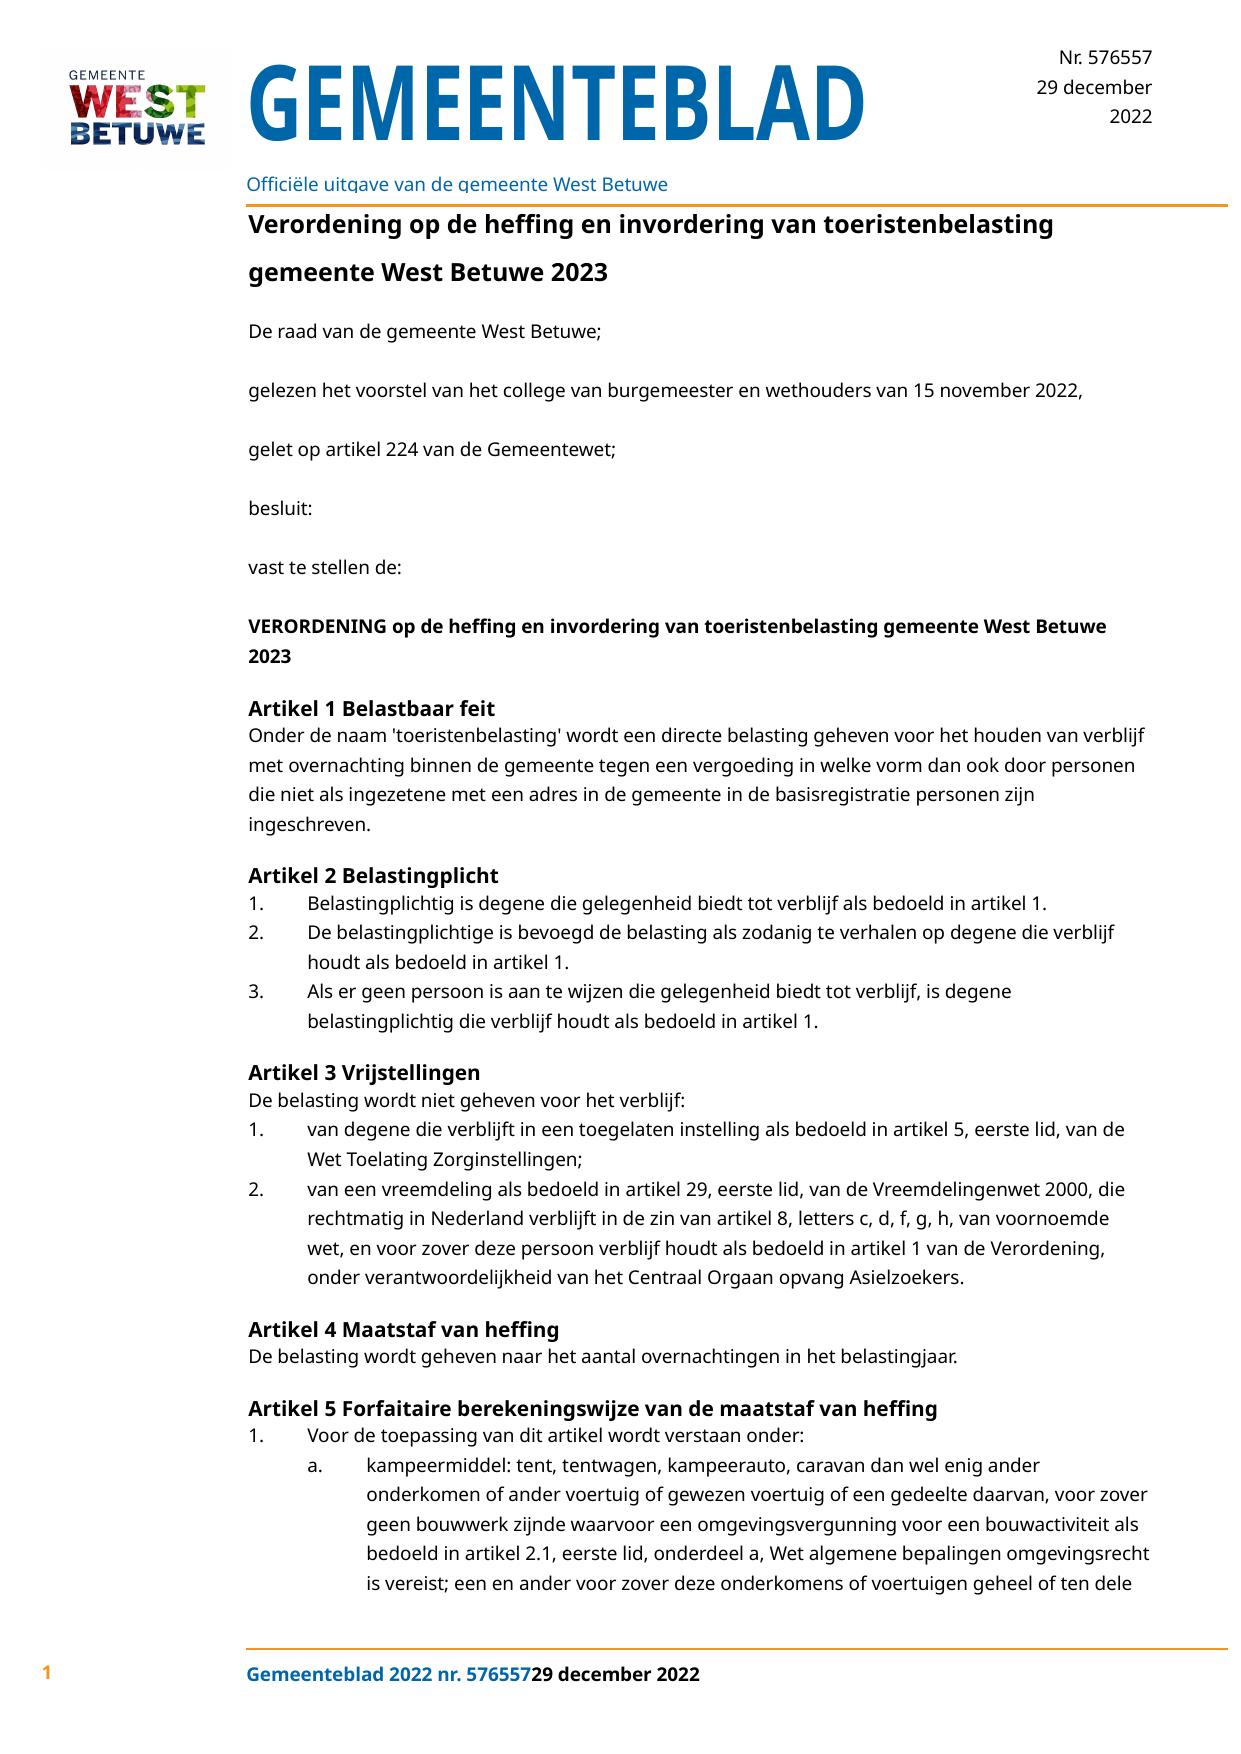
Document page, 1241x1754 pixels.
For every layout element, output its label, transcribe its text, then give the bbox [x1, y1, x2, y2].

text gelezen het voorstel van het college van burgemeester en wethouders van 15 november 2022, [248, 377, 1152, 403]
text De belasting wordt geheven naar het aantal overnachtingen in het belastingjaar. [248, 1343, 1152, 1369]
list Als er geen persoon is aan te wijzen die gelegenheid biedt tot verblijf, is degene belastingplichtig die verblijf houdt als bedoeld in artikel 1. [248, 978, 1152, 1034]
text Verordening op de heffing en invordering van toeristenbelasting gemeente West Betuwe 2023 [248, 207, 1152, 288]
text Artikel 2 Belastingplicht [248, 861, 1152, 890]
text De raad van de gemeente West Betuwe; [248, 318, 1152, 344]
text Artikel 3 Vrijstellingen [248, 1058, 1152, 1087]
list van een vreemdeling als bedoeld in artikel 29, eerste lid, van de Vreemdelingenwet 2000, die rechtmatig in Nederland verblijft in de zin van artikel 8, letters c, d, f, g, h, van voornoemde wet, en voor zover deze persoon verblijf houdt als bedoeld in artikel 1 van de Verordening, onder verantwoordelijkheid van het Centraal Orgaan opvang Asielzoekers. [248, 1176, 1152, 1290]
list De belastingplichtige is bevoegd de belasting als zodanig te verhalen op degene die verblijf houdt als bedoeld in artikel 1. [248, 919, 1152, 975]
text besluit: [248, 495, 1152, 521]
list kampeermiddel: tent, tentwagen, kampeerauto, caravan dan wel enig ander onderkomen of ander voertuig of gewezen voertuig of een gedeelte daarvan, voor zover geen bouwwerk zijnde waarvoor een omgevingsvergunning voor een bouwactiviteit als bedoeld in artikel 2.1, eerste lid, onderdeel a, Wet algemene bepalingen omgevingsrecht is vereist; een en ander voor zover deze onderkomens of voertuigen geheel of ten dele [307, 1452, 1152, 1596]
text Onder de naam 'toeristenbelasting' wordt een directe belasting geheven voor het houden van verblijf met overnachting binnen de gemeente tegen een vergoeding in welke vorm dan ook door personen die niet als ingezetene met een adres in de gemeente in de basisregistratie personen zijn ingeschreven. [248, 722, 1152, 837]
list van degene die verblijft in een toegelaten instelling als bedoeld in artikel 5, eerste lid, van de Wet Toelating Zorginstellingen; [248, 1117, 1152, 1172]
text Artikel 5 Forfaitaire berekeningswijze van de maatstaf van heffing [248, 1394, 1152, 1422]
text De belasting wordt niet geheven voor het verblijf: [248, 1087, 1152, 1113]
text VERORDENING op de heffing en invordering van toeristenbelasting gemeente West Betuwe 2023 [248, 614, 1152, 669]
text Artikel 1 Belastbaar feit [248, 694, 1152, 722]
text vast te stellen de: [248, 554, 1152, 580]
list Voor de toepassing van dit artikel wordt verstaan onder: [248, 1422, 1152, 1448]
picture [41, 47, 231, 172]
list Belastingplichtig is degene die gelegenheid biedt tot verblijf als bedoeld in artikel 1. [248, 890, 1152, 916]
text gelet op artikel 224 van de Gemeentewet; [248, 436, 1152, 462]
text Artikel 4 Maatstaf van heffing [248, 1315, 1152, 1343]
